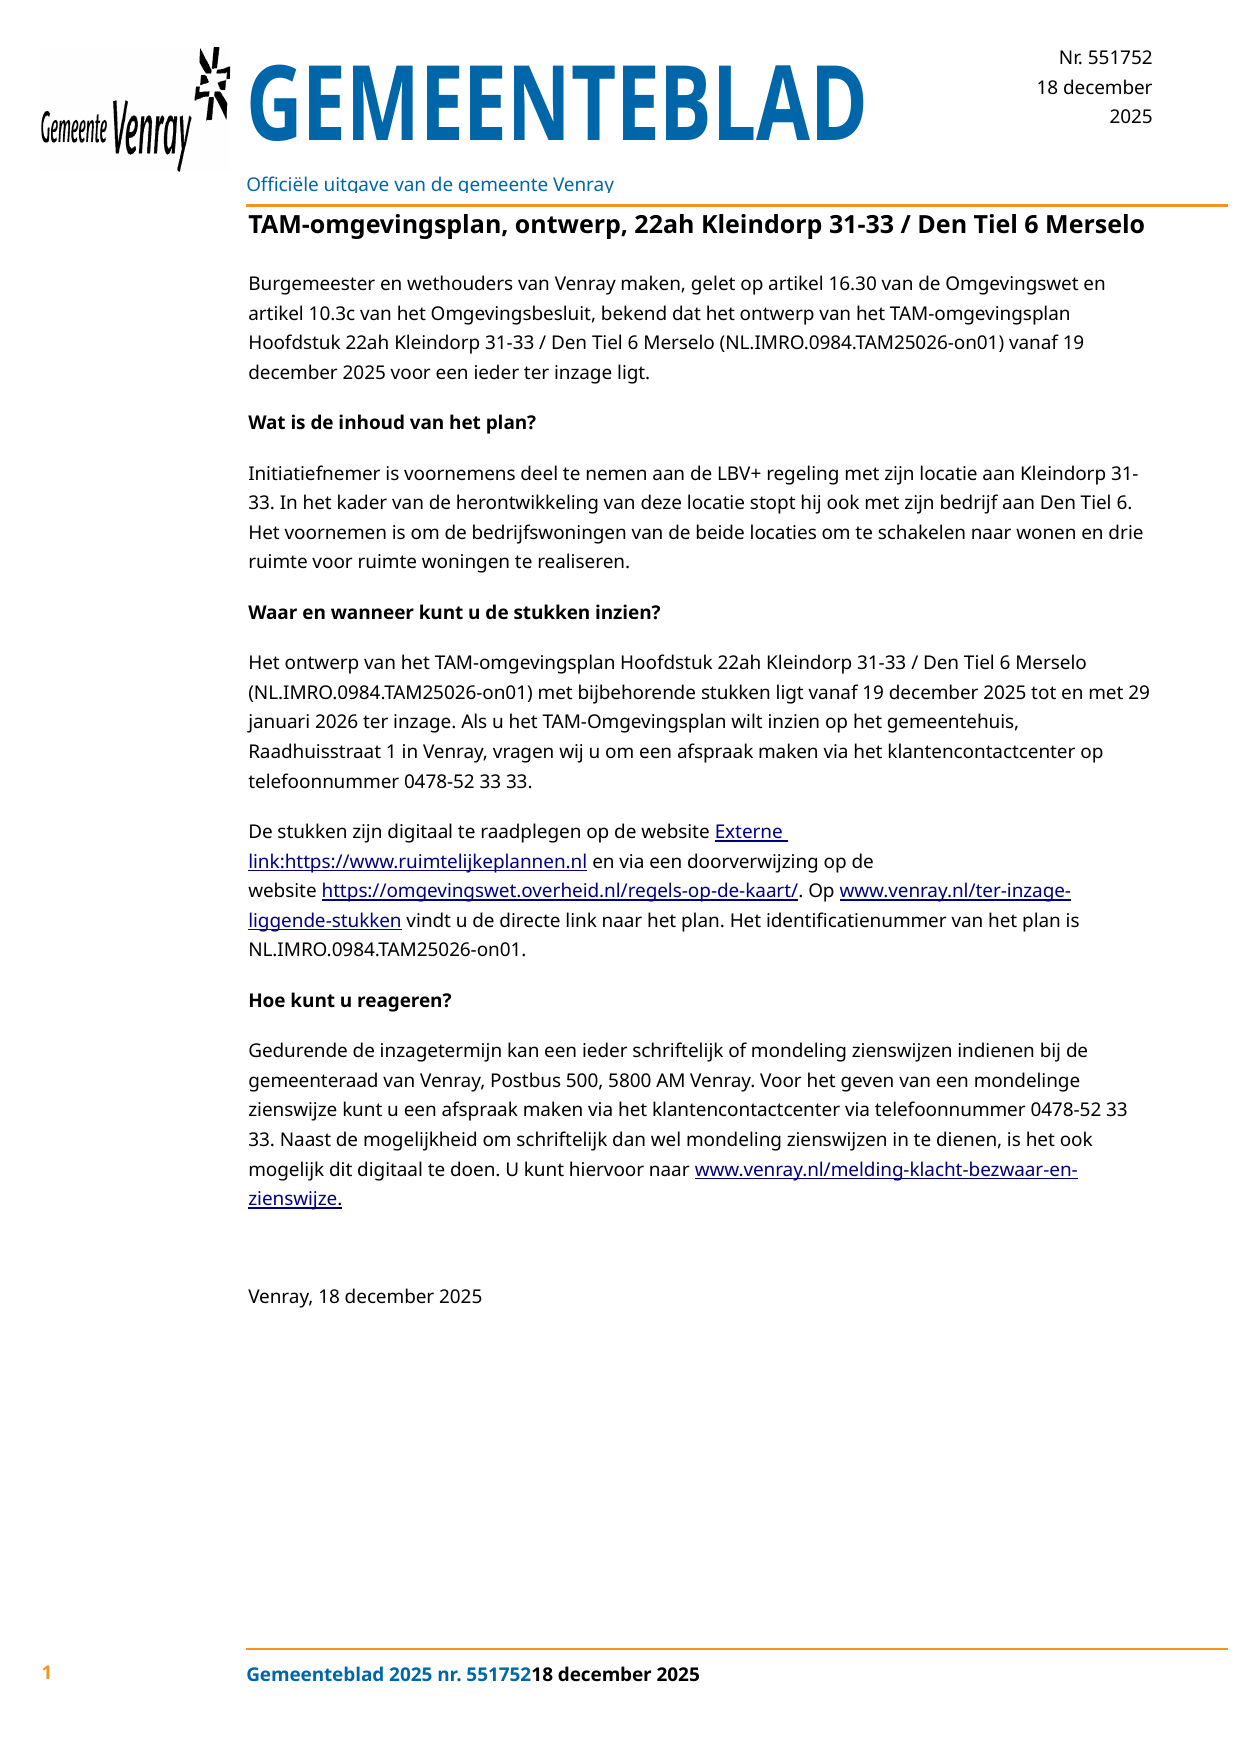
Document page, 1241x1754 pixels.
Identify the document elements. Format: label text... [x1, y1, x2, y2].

text Burgemeester en wethouders van Venray maken, gelet op artikel 16.30 van de Omgevingswet en artikel 10.3c van het Omgevingsbesluit, bekend dat het ontwerp van het TAM-omgevingsplan Hoofdstuk 22ah Kleindorp 31-33 / Den Tiel 6 Merselo (NL.IMRO.0984.TAM25026-on01) vanaf 19 december 2025 voor een ieder ter inzage ligt. [248, 270, 1152, 385]
text Initiatiefnemer is voornemens deel te nemen aan de LBV+ regeling met zijn locatie aan Kleindorp 31-33. In het kader van de herontwikkeling van deze locatie stopt hij ook met zijn bedrijf aan Den Tiel 6. Het voornemen is om de bedrijfswoningen van de beide locaties om te schakelen naar wonen en drie ruimte voor ruimte woningen te realiseren. [248, 460, 1152, 574]
text De stukken zijn digitaal te raadplegen op de website Externe link:https://www.ruimtelijkeplannen.nl en via een doorverwijzing op de website https://omgevingswet.overheid.nl/regels-op-de-kaart/. Op www.venray.nl/ter-inzage-liggende-stukken vindt u de directe link naar het plan. Het identificatienummer van het plan is NL.IMRO.0984.TAM25026-on01. [248, 818, 1152, 962]
text TAM-omgevingsplan, ontwerp, 22ah Kleindorp 31-33 / Den Tiel 6 Merselo [248, 207, 1152, 241]
text Waar en wanneer kunt u de stukken inzien? [248, 599, 1152, 625]
picture [41, 47, 231, 172]
text Wat is de inhoud van het plan? [248, 409, 1152, 435]
text Hoe kunt u reageren? [248, 987, 1152, 1013]
text Het ontwerp van het TAM-omgevingsplan Hoofdstuk 22ah Kleindorp 31-33 / Den Tiel 6 Merselo (NL.IMRO.0984.TAM25026-on01) met bijbehorende stukken ligt vanaf 19 december 2025 tot en met 29 januari 2026 ter inzage. Als u het TAM-Omgevingsplan wilt inzien op het gemeentehuis, Raadhuisstraat 1 in Venray, vragen wij u om een afspraak maken via het klantencontactcenter op telefoonnummer 0478-52 33 33. [248, 649, 1152, 793]
text Gedurende de inzagetermijn kan een ieder schriftelijk of mondeling zienswijzen indienen bij de gemeenteraad van Venray, Postbus 500, 5800 AM Venray. Voor het geven van een mondelinge zienswijze kunt u een afspraak maken via het klantencontactcenter via telefoonnummer 0478-52 33 33. Naast de mogelijkheid om schriftelijk dan wel mondeling zienswijzen in te dienen, is het ook mogelijk dit digitaal te doen. U kunt hiervoor naar www.venray.nl/melding-klacht-bezwaar-en-zienswijze. [248, 1037, 1152, 1211]
text Venray, 18 december 2025 [248, 1283, 1152, 1309]
